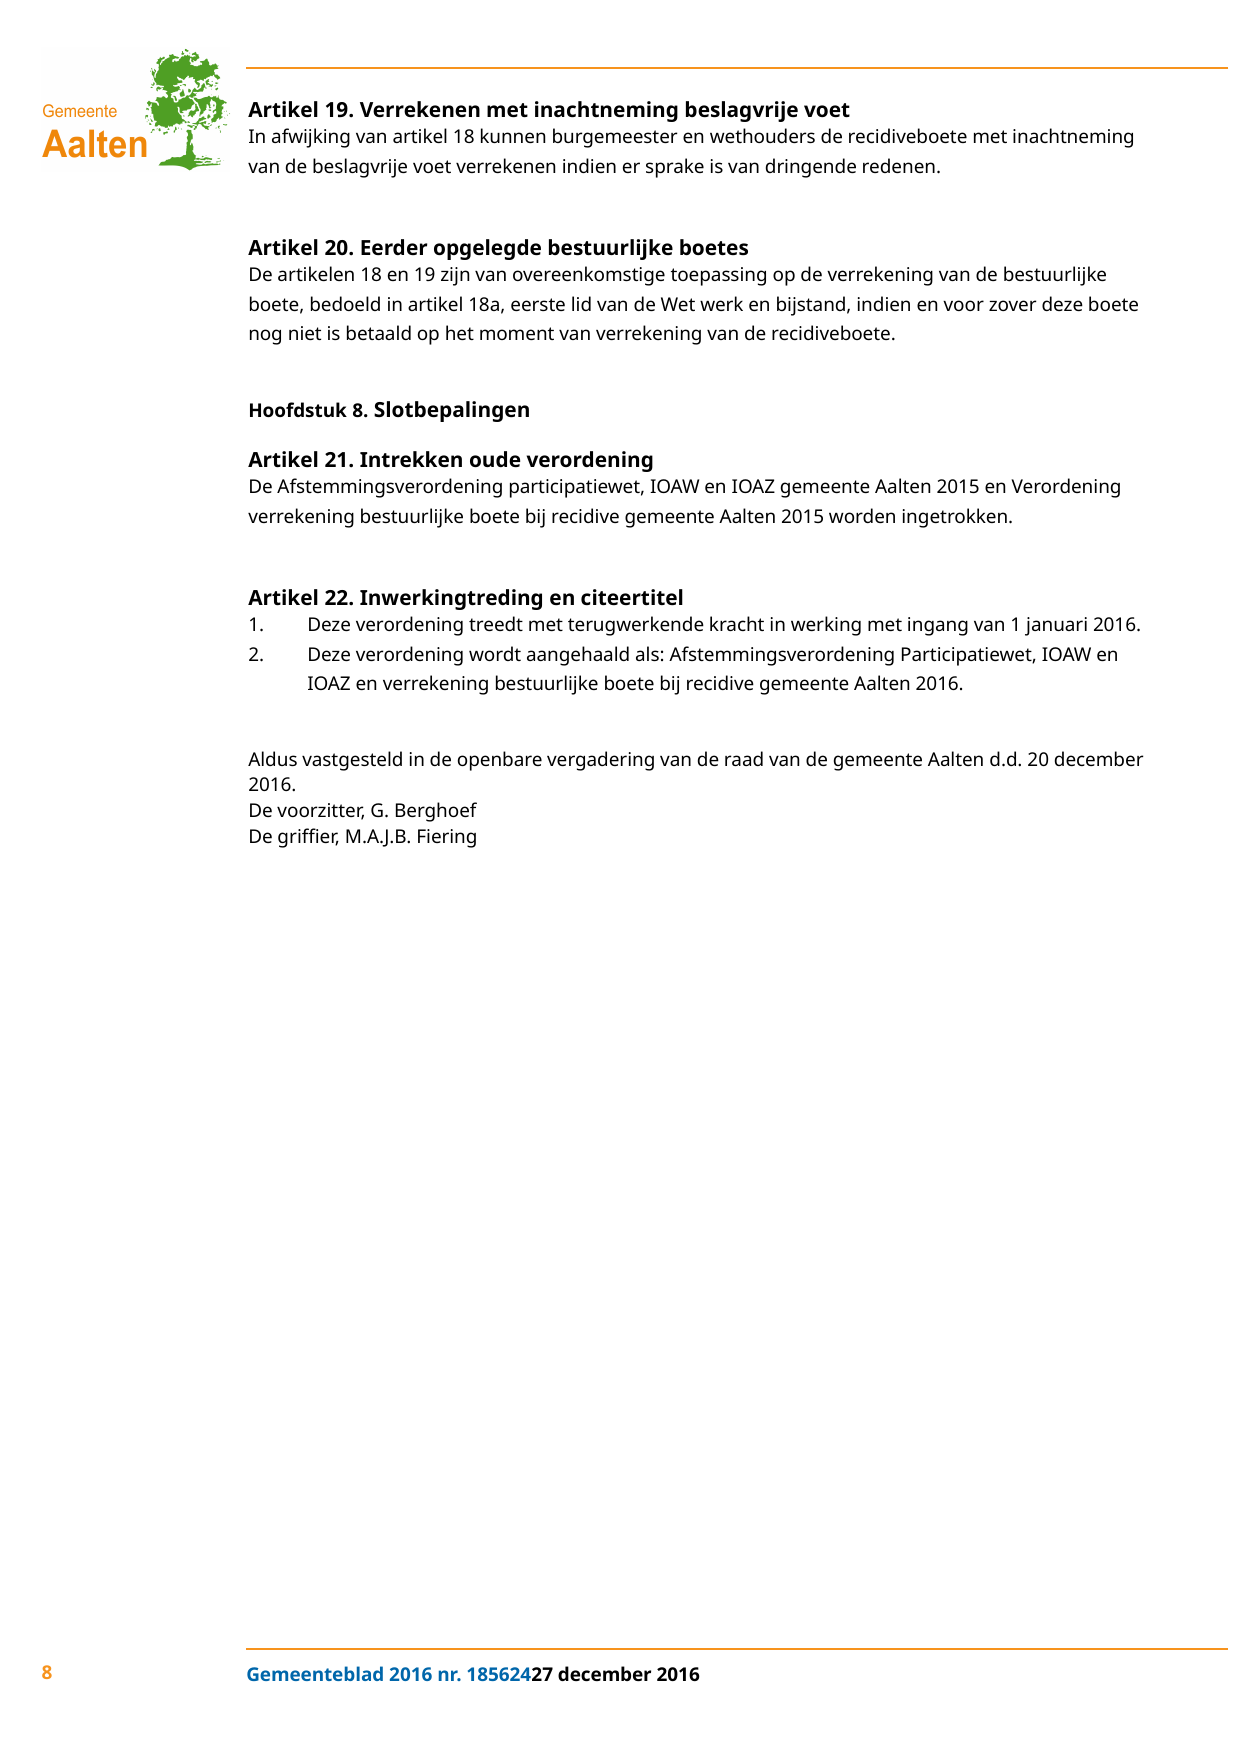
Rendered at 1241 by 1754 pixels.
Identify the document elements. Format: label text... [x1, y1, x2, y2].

text Artikel 21. Intrekken oude verordening [248, 445, 1152, 473]
list Deze verordening wordt aangehaald als: Afstemmingsverordening Participatiewet, IOAW en IOAZ en verrekening bestuurlijke boete bij recidive gemeente Aalten 2016. [248, 641, 1152, 696]
text Artikel 22. Inwerkingtreding en citeertitel [248, 583, 1152, 611]
text De griffier, M.A.J.B. Fiering [248, 823, 1152, 849]
text De voorzitter, G. Berghoef [248, 797, 1152, 823]
text Artikel 20. Eerder opgelegde bestuurlijke boetes [248, 233, 1152, 261]
text Artikel 19. Verrekenen met inachtneming beslagvrije voet [248, 95, 1152, 123]
text Aldus vastgesteld in de openbare vergadering van de raad van de gemeente Aalten d.d. 20 december 2016. [248, 746, 1152, 797]
list Deze verordening treedt met terugwerkende kracht in werking met ingang van 1 januari 2016. [248, 611, 1152, 637]
picture [41, 47, 231, 172]
text De Afstemmingsverordening participatiewet, IOAW en IOAZ gemeente Aalten 2015 en Verordening verrekening bestuurlijke boete bij recidive gemeente Aalten 2015 worden ingetrokken. [248, 473, 1152, 529]
text De artikelen 18 en 19 zijn van overeenkomstige toepassing op de verrekening van de bestuurlijke boete, bedoeld in artikel 18a, eerste lid van de Wet werk en bijstand, indien en voor zover deze boete nog niet is betaald op het moment van verrekening van de recidiveboete. [248, 261, 1152, 346]
text Hoofdstuk 8. Slotbepalingen [248, 396, 1152, 424]
text In afwijking van artikel 18 kunnen burgemeester en wethouders de recidiveboete met inachtneming van de beslagvrije voet verrekenen indien er sprake is van dringende redenen. [248, 123, 1152, 178]
